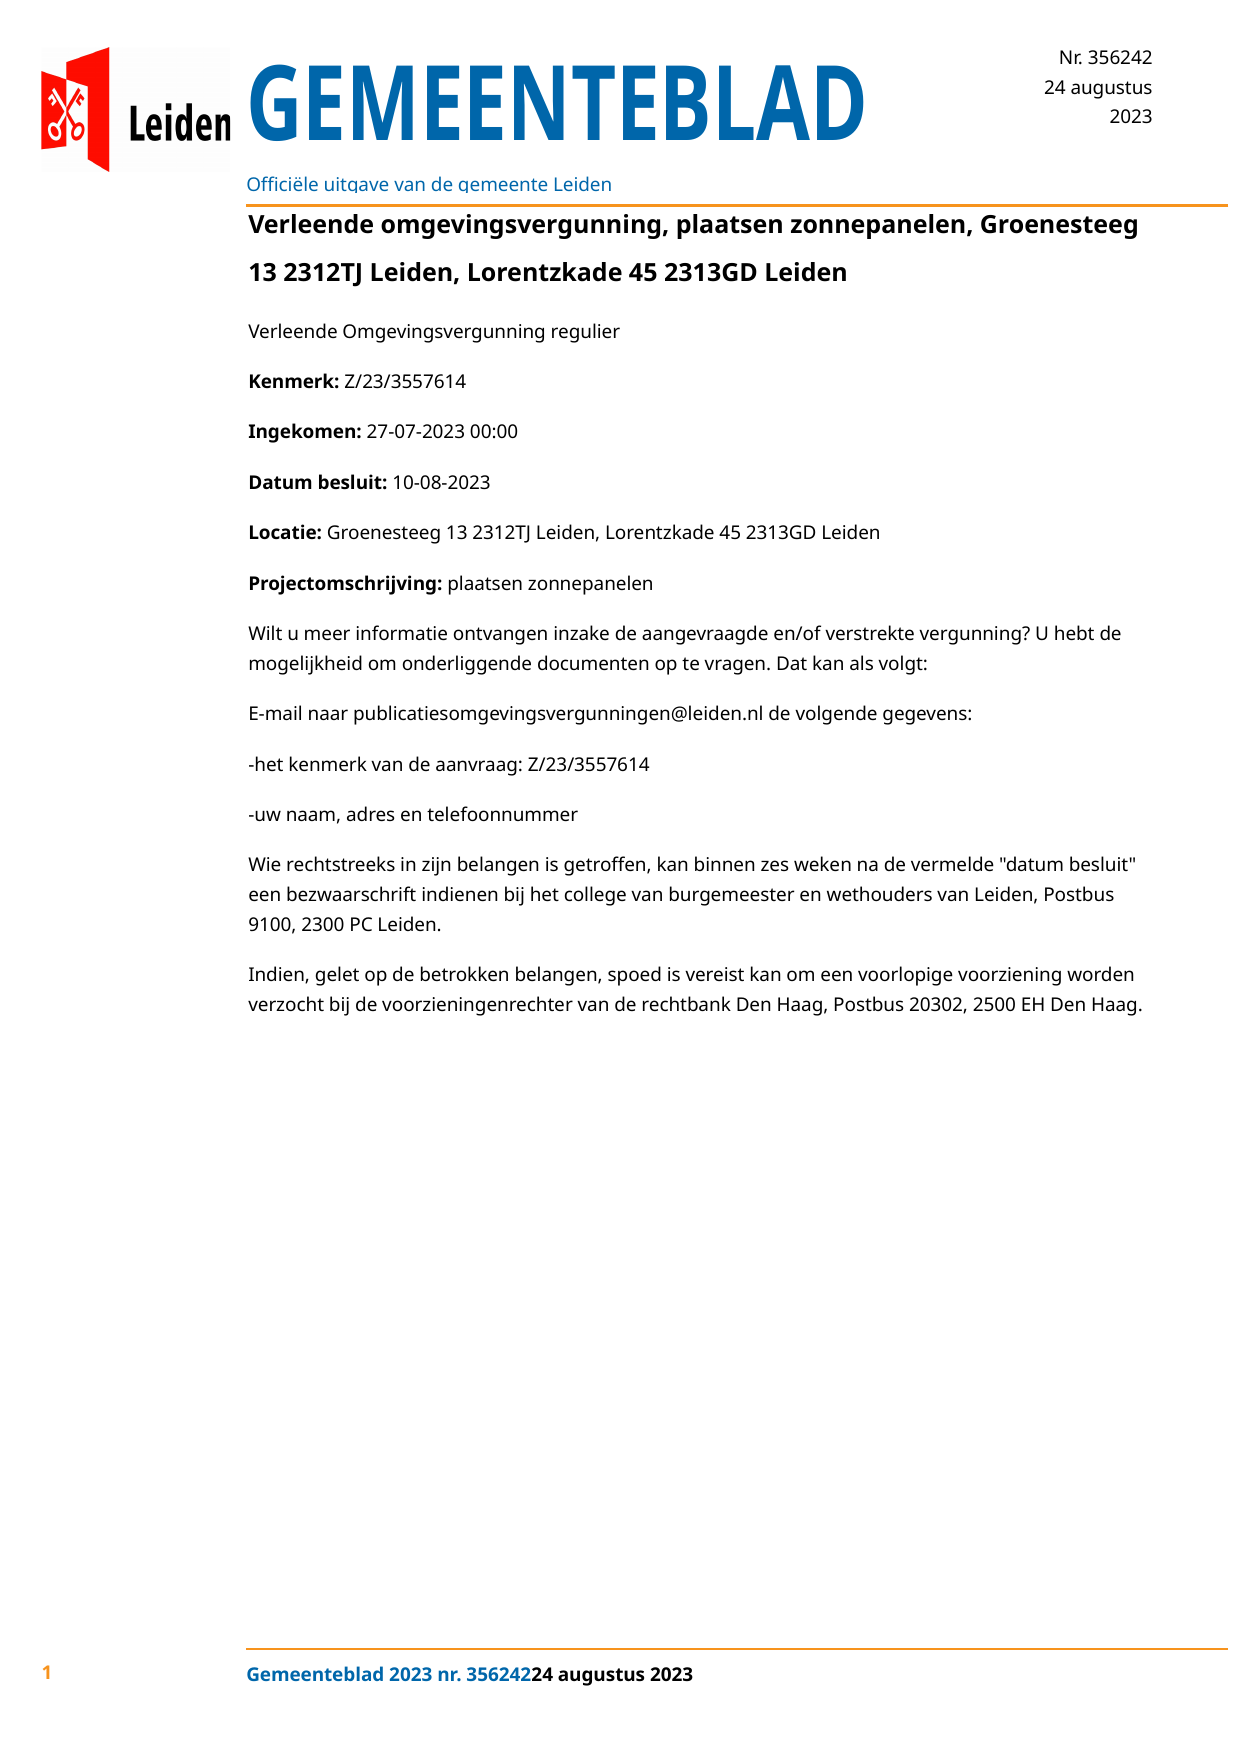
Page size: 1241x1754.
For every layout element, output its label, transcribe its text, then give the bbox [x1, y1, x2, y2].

text Wilt u meer informatie ontvangen inzake de aangevraagde en/of verstrekte vergunning? U hebt de mogelijkheid om onderliggende documenten op te vragen. Dat kan als volgt: [248, 620, 1152, 676]
text Indien, gelet op de betrokken belangen, spoed is vereist kan om een voorlopige voorziening worden verzocht bij de voorzieningenrechter van de rechtbank Den Haag, Postbus 20302, 2500 EH Den Haag. [248, 961, 1152, 1017]
text -het kenmerk van de aanvraag: Z/23/3557614 [248, 751, 1152, 777]
picture [41, 47, 231, 172]
text Wie rechtstreeks in zijn belangen is getroffen, kan binnen zes weken na de vermelde "datum besluit" een bezwaarschrift indienen bij het college van burgemeester en wethouders van Leiden, Postbus 9100, 2300 PC Leiden. [248, 852, 1152, 937]
text Ingekomen: 27-07-2023 00:00 [248, 419, 1152, 444]
text Projectomschrijving: plaatsen zonnepanelen [248, 570, 1152, 596]
text E-mail naar publicatiesomgevingsvergunningen@leiden.nl de volgende gegevens: [248, 700, 1152, 726]
text Datum besluit: 10-08-2023 [248, 469, 1152, 495]
text Kenmerk: Z/23/3557614 [248, 368, 1152, 394]
text Verleende Omgevingsvergunning regulier [248, 318, 1152, 344]
text -uw naam, adres en telefoonnummer [248, 801, 1152, 827]
text Verleende omgevingsvergunning, plaatsen zonnepanelen, Groenesteeg 13 2312TJ Leiden, Lorentzkade 45 2313GD Leiden [248, 207, 1152, 288]
text Locatie: Groenesteeg 13 2312TJ Leiden, Lorentzkade 45 2313GD Leiden [248, 519, 1152, 545]
